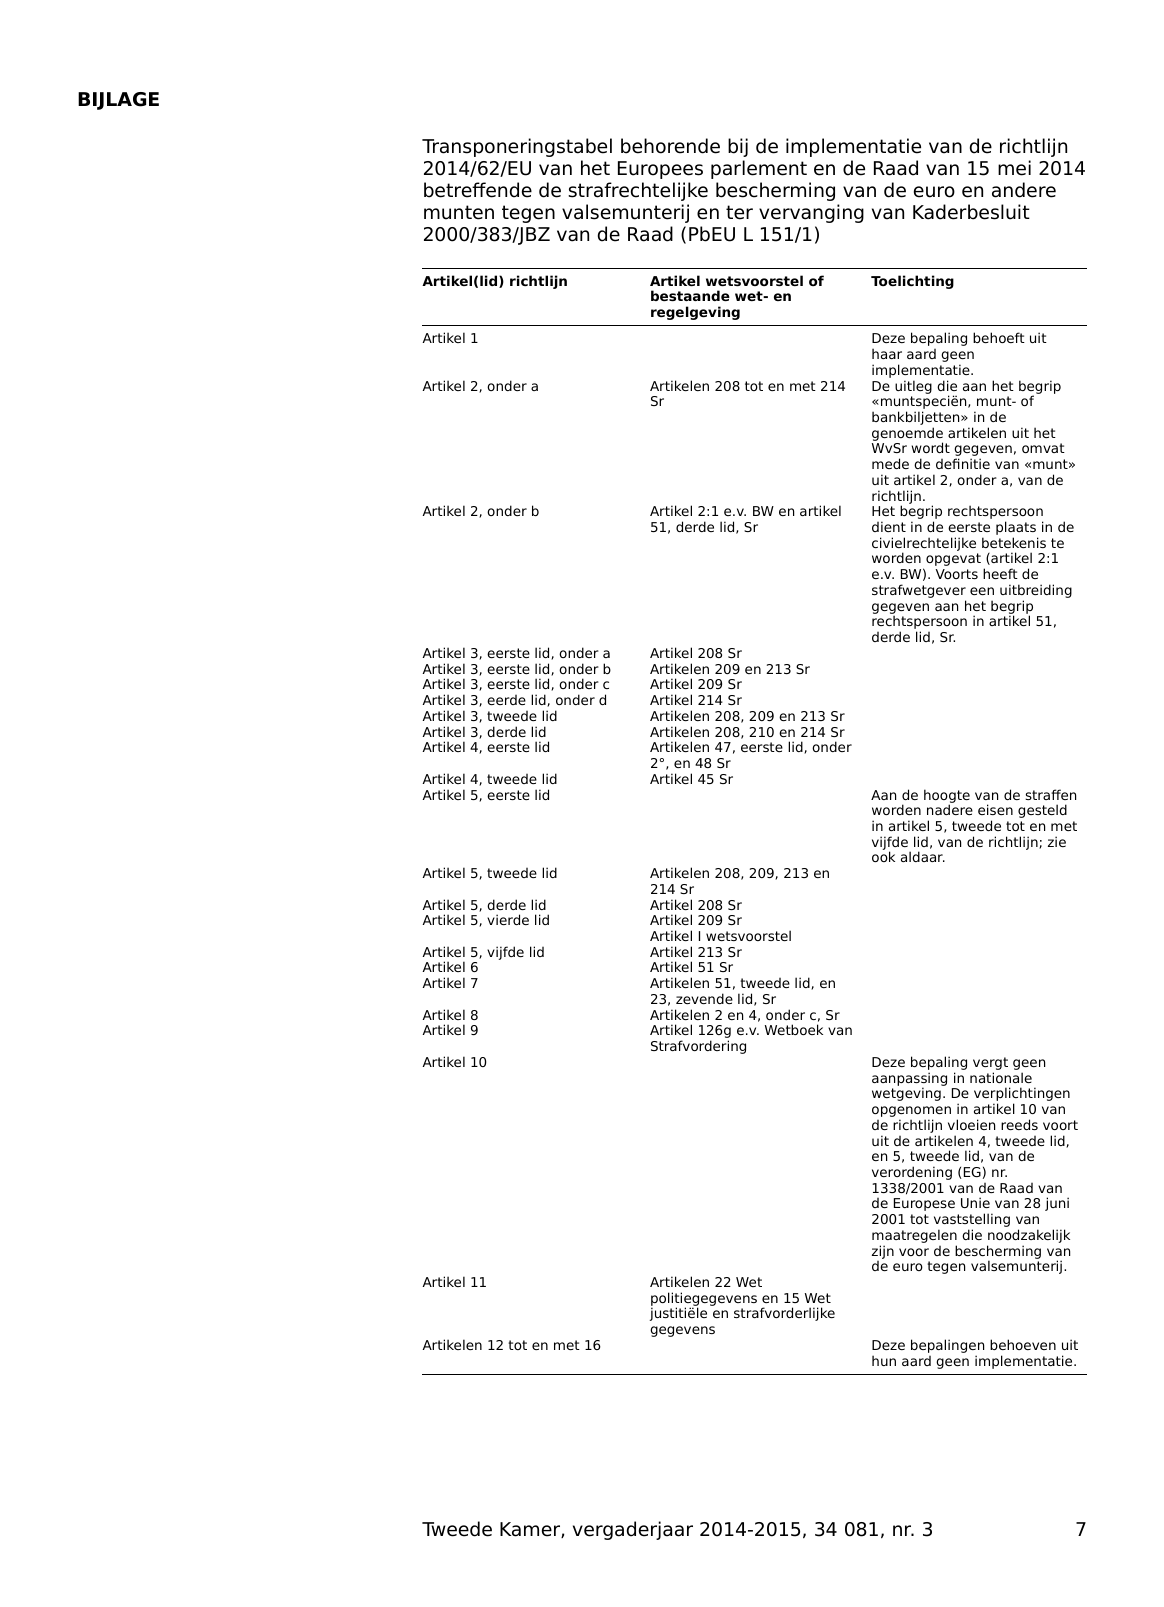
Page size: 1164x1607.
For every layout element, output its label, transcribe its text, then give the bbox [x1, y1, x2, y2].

table_cell Artikel 213 Sr [644, 945, 865, 960]
table_cell Artikelen 2 en 4, onder c, Sr [644, 1008, 865, 1023]
table_cell Artikel 5, tweede lid [422, 866, 644, 897]
table_cell [865, 1023, 1087, 1055]
table_cell [865, 693, 1087, 709]
table_cell Artikel 5, eerste lid [422, 787, 644, 866]
table_cell Artikel 2:1 e.v. BW en artikel 51, derde lid, Sr [644, 504, 865, 646]
table_cell Artikel 2, onder a [422, 378, 644, 504]
table_cell [865, 913, 1087, 944]
table_cell [865, 740, 1087, 772]
table_cell Aan de hoogte van de straffen worden nadere eisen gesteld in artikel 5, tweede tot en met vijfde lid, van de richtlijn; zie ook aldaar. [865, 787, 1087, 866]
table_cell Artikel 209 Sr [644, 677, 865, 693]
table_cell Artikel 1 [422, 326, 644, 378]
table_cell [865, 1275, 1087, 1338]
table_header Toelichting [865, 269, 1087, 325]
table_cell Artikel 45 Sr [644, 772, 865, 787]
table_cell Artikel 3, eerste lid, onder c [422, 677, 644, 693]
table_cell Artikel 10 [422, 1055, 644, 1275]
table_cell Artikel 4, eerste lid [422, 740, 644, 772]
table_cell [865, 661, 1087, 677]
table_cell Artikelen 208, 209 en 213 Sr [644, 709, 865, 724]
table_cell Het begrip rechtspersoon dient in de eerste plaats in de civielrechtelijke betekenis te worden opgevat (artikel 2:1 e.v. BW). Voorts heeft de strafwetgever een uitbreiding gegeven aan het begrip rechtspersoon in artikel 51, derde lid, Sr. [865, 504, 1087, 646]
table_cell Artikelen 12 tot en met 16 [422, 1338, 644, 1374]
text Transponeringstabel behorende bij de implementatie van de richtlijn 2014/62/EU van het Europees parlement en de Raad van 15 mei 2014 betreffende de strafrechtelijke bescherming van de euro en andere munten tegen valsemunterij en ter vervanging van Kaderbesluit 2000/383/JBZ van de Raad (PbEU L 151/1) [422, 136, 1087, 246]
table_cell Artikel 126g e.v. Wetboek van Strafvordering [644, 1023, 865, 1055]
table_cell Artikel 209 Sr Artikel I wetsvoorstel [644, 913, 865, 944]
table_cell [865, 976, 1087, 1007]
table_cell Artikel 214 Sr [644, 693, 865, 709]
table_cell Artikel 8 [422, 1008, 644, 1023]
table_cell Artikel 3, eerde lid, onder d [422, 693, 644, 709]
table_cell Artikelen 51, tweede lid, en 23, zevende lid, Sr [644, 976, 865, 1007]
table_cell Artikel 3, eerste lid, onder a [422, 646, 644, 661]
table_cell Artikel 6 [422, 960, 644, 976]
table_cell [865, 898, 1087, 913]
table_cell [644, 1055, 865, 1275]
table_cell Artikelen 208, 209, 213 en 214 Sr [644, 866, 865, 897]
table_cell Artikel 11 [422, 1275, 644, 1338]
subtitle BIJLAGE [77, 89, 1087, 111]
table_cell Artikel 3, tweede lid [422, 709, 644, 724]
table_cell Artikel 5, vierde lid [422, 913, 644, 944]
table_cell [865, 945, 1087, 960]
table_cell De uitleg die aan het begrip «muntspeciën, munt- of bankbiljetten» in de genoemde artikelen uit het WvSr wordt gegeven, omvat mede de definitie van «munt» uit artikel 2, onder a, van de richtlijn. [865, 378, 1087, 504]
table_cell Artikelen 209 en 213 Sr [644, 661, 865, 677]
table_cell Artikel 3, eerste lid, onder b [422, 661, 644, 677]
table_cell Artikel 4, tweede lid [422, 772, 644, 787]
table_cell Artikelen 208, 210 en 214 Sr [644, 724, 865, 740]
table_cell Deze bepaling behoeft uit haar aard geen implementatie. [865, 326, 1087, 378]
table_cell [644, 326, 865, 378]
table_header Artikel(lid) richtlijn [422, 269, 644, 325]
table_cell [865, 772, 1087, 787]
table_cell [644, 787, 865, 866]
table_cell Artikelen 208 tot en met 214 Sr [644, 378, 865, 504]
table_cell [865, 724, 1087, 740]
table_cell Artikel 5, derde lid [422, 898, 644, 913]
table_cell Artikelen 47, eerste lid, onder 2°, en 48 Sr [644, 740, 865, 772]
table_cell [865, 646, 1087, 661]
table_cell [644, 1338, 865, 1374]
table_cell Artikel 208 Sr [644, 898, 865, 913]
table_cell Artikel 2, onder b [422, 504, 644, 646]
table_cell Artikel 51 Sr [644, 960, 865, 976]
table_cell Deze bepalingen behoeven uit hun aard geen implementatie. [865, 1338, 1087, 1374]
table_header Artikel wetsvoorstel of bestaande wet- en regelgeving [644, 269, 865, 325]
table_cell Artikel 5, vijfde lid [422, 945, 644, 960]
table_cell [865, 960, 1087, 976]
table_cell Artikel 208 Sr [644, 646, 865, 661]
table_cell [865, 866, 1087, 897]
table_cell Artikel 3, derde lid [422, 724, 644, 740]
table_cell Artikel 7 [422, 976, 644, 1007]
table_cell [865, 677, 1087, 693]
table_cell Artikel 9 [422, 1023, 644, 1055]
table_cell Deze bepaling vergt geen aanpassing in nationale wetgeving. De verplichtingen opgenomen in artikel 10 van de richtlijn vloeien reeds voort uit de artikelen 4, tweede lid, en 5, tweede lid, van de verordening (EG) nr. 1338/2001 van de Raad van de Europese Unie van 28 juni 2001 tot vaststelling van maatregelen die noodzakelijk zijn voor de bescherming van de euro tegen valsemunterij. [865, 1055, 1087, 1275]
table_cell [865, 709, 1087, 724]
table_cell [865, 1008, 1087, 1023]
table_cell Artikelen 22 Wet politiegegevens en 15 Wet justitiële en strafvorderlijke gegevens [644, 1275, 865, 1338]
